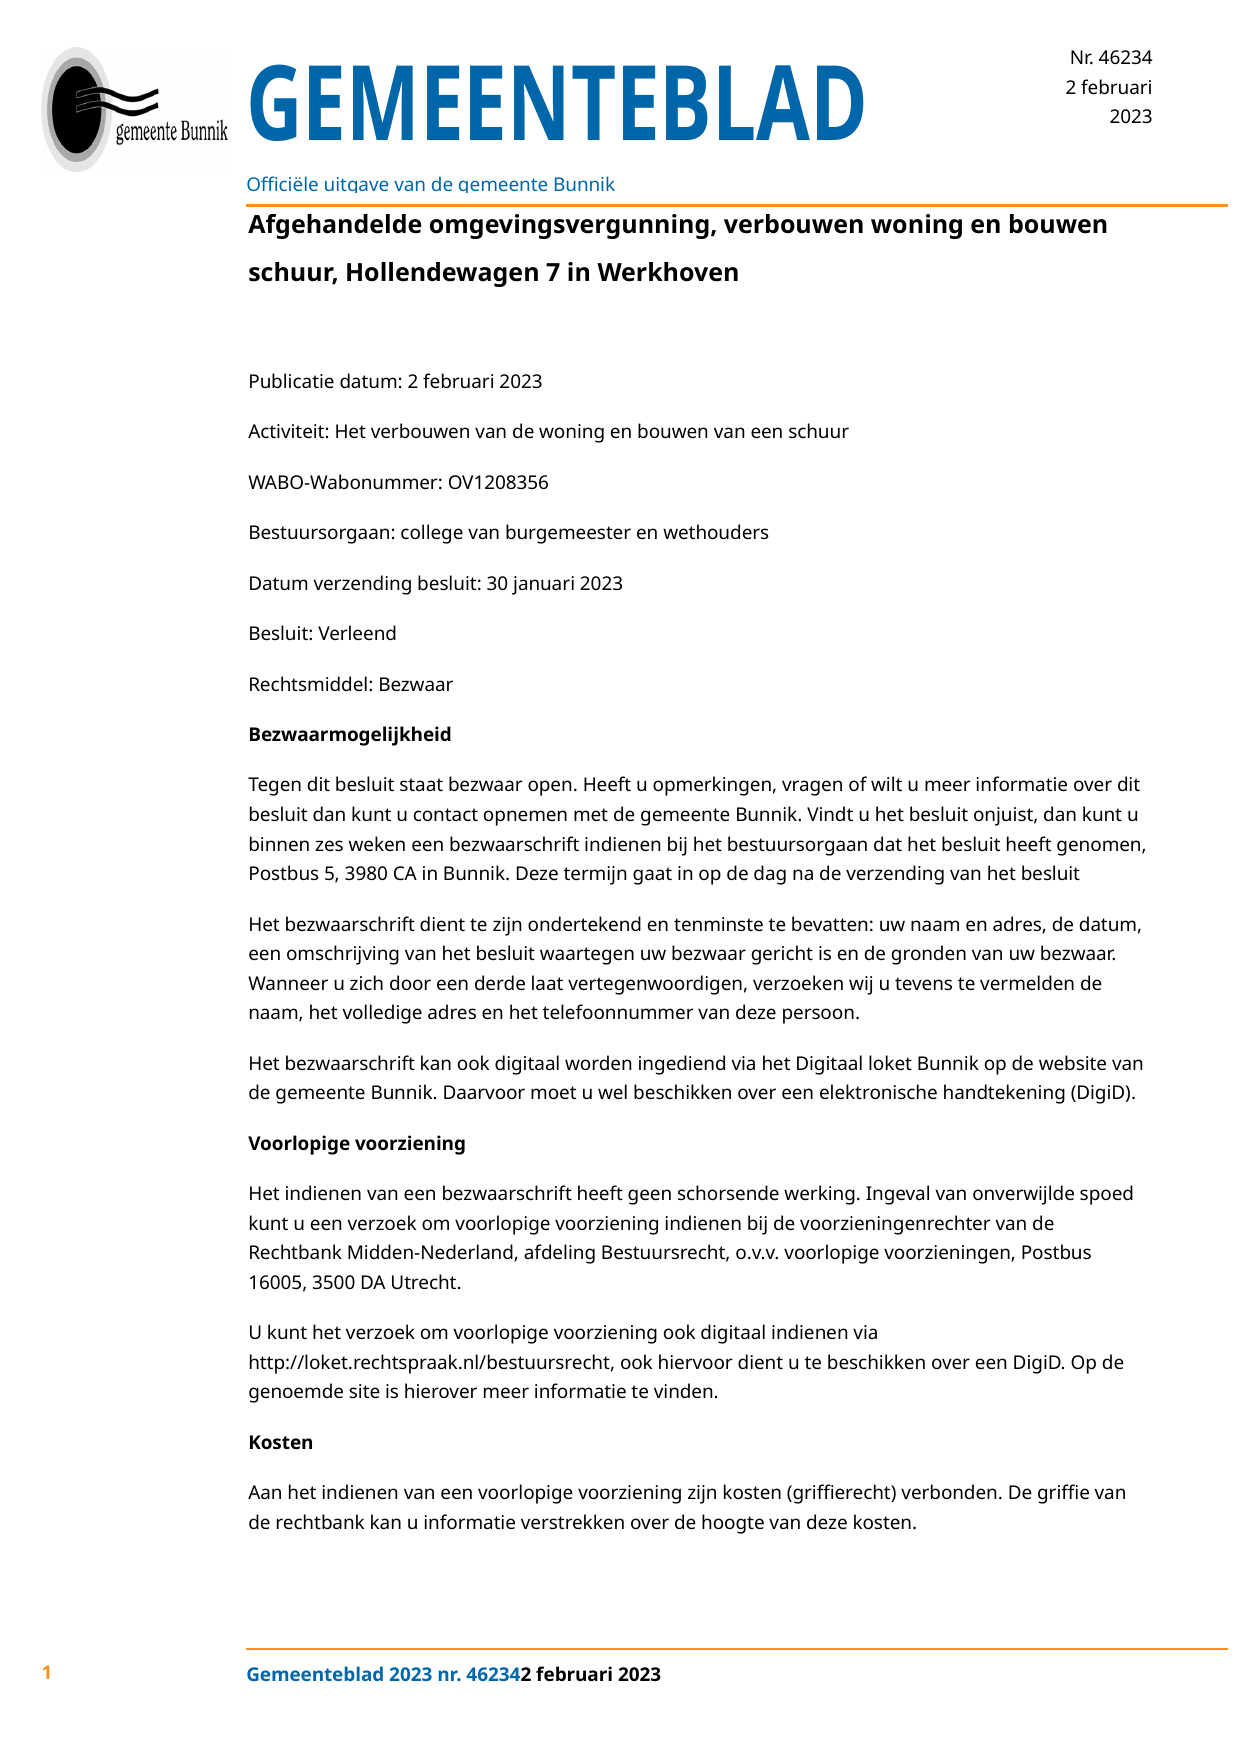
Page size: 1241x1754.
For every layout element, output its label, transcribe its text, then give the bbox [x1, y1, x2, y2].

text Bezwaarmogelijkheid [248, 721, 1152, 747]
text Datum verzending besluit: 30 januari 2023 [248, 570, 1152, 596]
text Het indienen van een bezwaarschrift heeft geen schorsende werking. Ingeval van onverwijlde spoed kunt u een verzoek om voorlopige voorziening indienen bij de voorzieningenrechter van de Rechtbank Midden-Nederland, afdeling Bestuursrecht, o.v.v. voorlopige voorzieningen, Postbus 16005, 3500 DA Utrecht. [248, 1180, 1152, 1295]
text U kunt het verzoek om voorlopige voorziening ook digitaal indienen via http://loket.rechtspraak.nl/bestuursrecht, ook hiervoor dient u te beschikken over een DigiD. Op de genoemde site is hierover meer informatie te vinden. [248, 1319, 1152, 1404]
text Aan het indienen van een voorlopige voorziening zijn kosten (griffierecht) verbonden. De griffie van de rechtbank kan u informatie verstrekken over de hoogte van deze kosten. [248, 1479, 1152, 1535]
text Het bezwaarschrift kan ook digitaal worden ingediend via het Digitaal loket Bunnik op de website van de gemeente Bunnik. Daarvoor moet u wel beschikken over een elektronische handtekening (DigiD). [248, 1050, 1152, 1105]
text WABO-Wabonummer: OV1208356 [248, 469, 1152, 495]
text Het bezwaarschrift dient te zijn ondertekend en tenminste te bevatten: uw naam en adres, de datum, een omschrijving van het besluit waartegen uw bezwaar gericht is en de gronden van uw bezwaar. Wanneer u zich door een derde laat vertegenwoordigen, verzoeken wij u tevens te vermelden de naam, het volledige adres en het telefoonnummer van deze persoon. [248, 911, 1152, 1025]
text Voorlopige voorziening [248, 1130, 1152, 1156]
text Activiteit: Het verbouwen van de woning en bouwen van een schuur [248, 419, 1152, 444]
text Rechtsmiddel: Bezwaar [248, 671, 1152, 697]
text Kosten [248, 1429, 1152, 1455]
picture [41, 47, 231, 172]
text Bestuursorgaan: college van burgemeester en wethouders [248, 519, 1152, 545]
text Afgehandelde omgevingsvergunning, verbouwen woning en bouwen schuur, Hollendewagen 7 in Werkhoven [248, 207, 1152, 288]
text Besluit: Verleend [248, 620, 1152, 646]
text Publicatie datum: 2 februari 2023 [248, 368, 1152, 394]
text Tegen dit besluit staat bezwaar open. Heeft u opmerkingen, vragen of wilt u meer informatie over dit besluit dan kunt u contact opnemen met de gemeente Bunnik. Vindt u het besluit onjuist, dan kunt u binnen zes weken een bezwaarschrift indienen bij het bestuursorgaan dat het besluit heeft genomen, Postbus 5, 3980 CA in Bunnik. Deze termijn gaat in op de dag na de verzending van het besluit [248, 772, 1152, 886]
